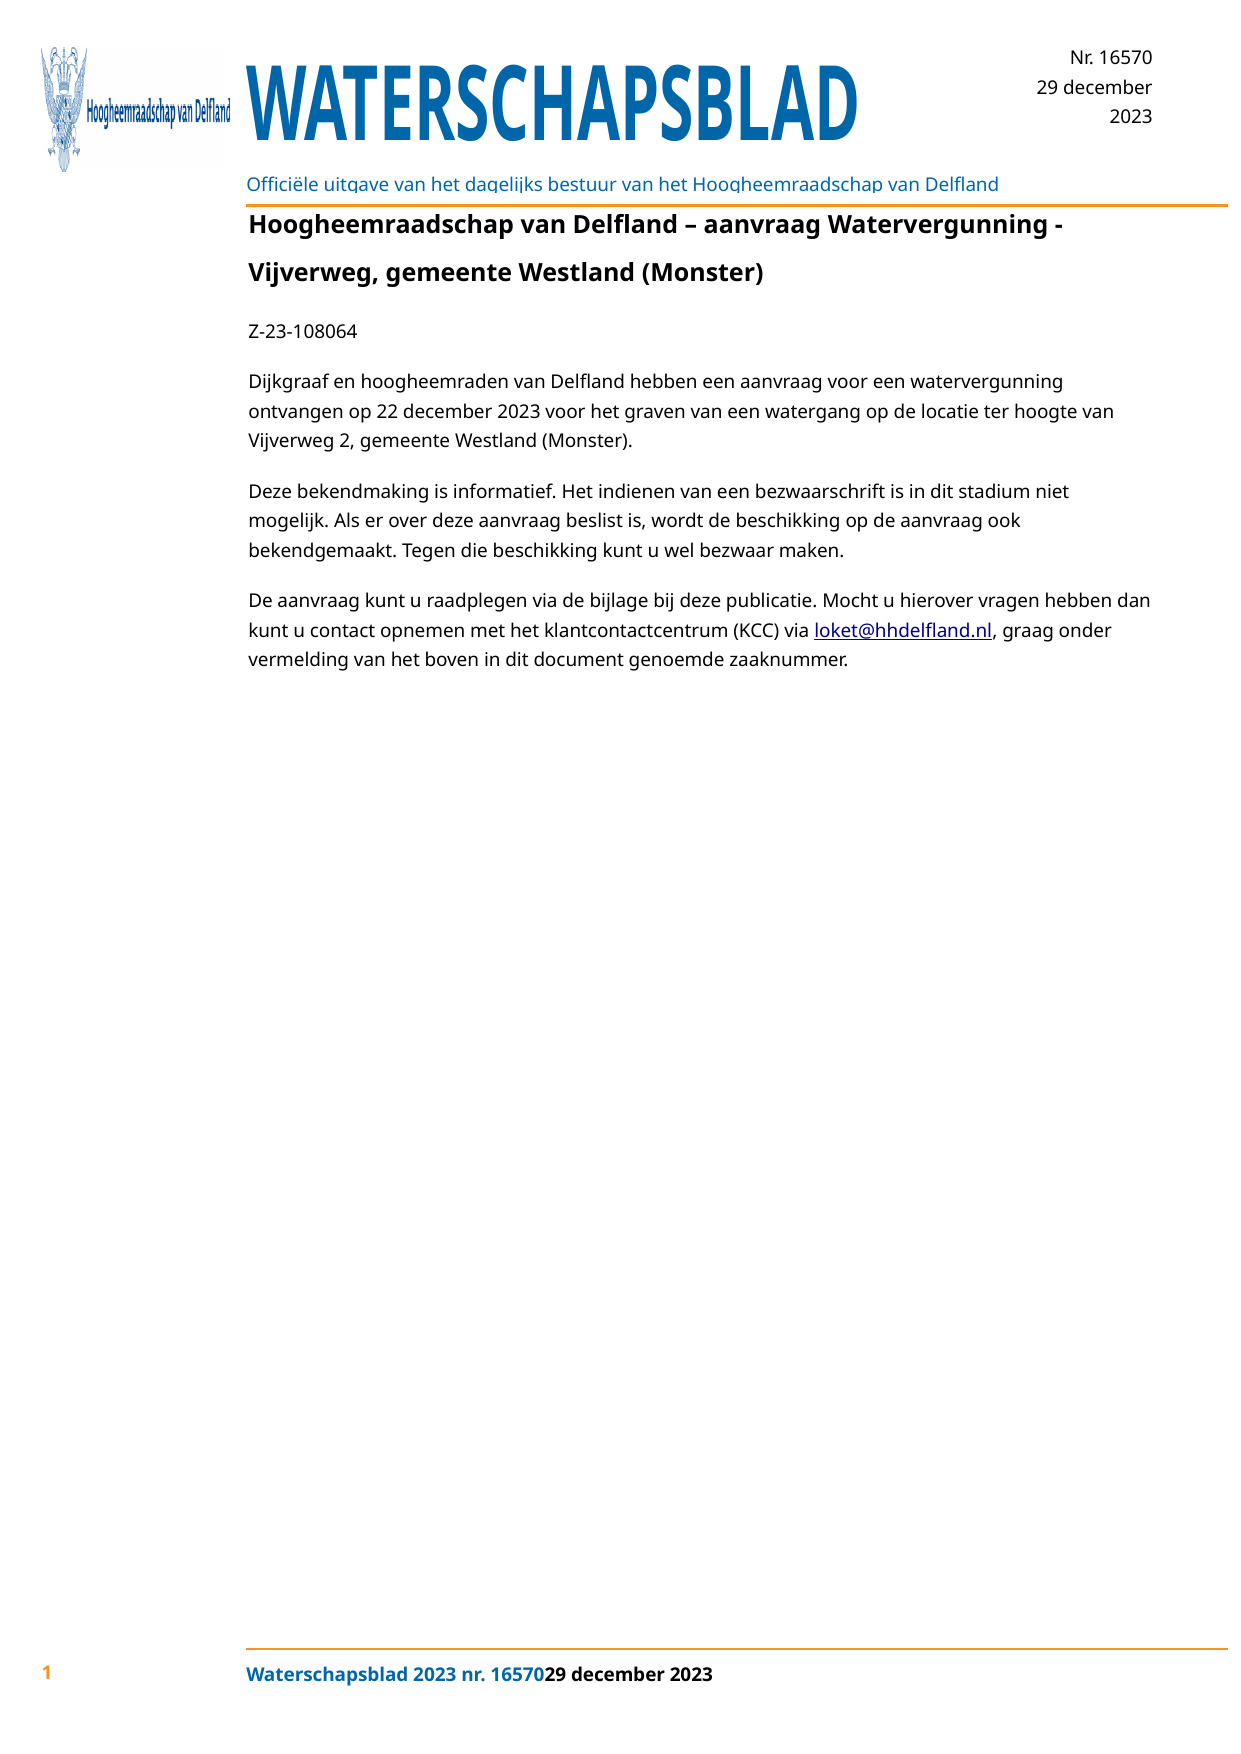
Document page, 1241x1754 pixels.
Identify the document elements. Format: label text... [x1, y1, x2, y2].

text Deze bekendmaking is informatief. Het indienen van een bezwaarschrift is in dit stadium niet mogelijk. Als er over deze aanvraag beslist is, wordt de beschikking op de aanvraag ook bekendgemaakt. Tegen die beschikking kunt u wel bezwaar maken. [248, 478, 1152, 563]
text De aanvraag kunt u raadplegen via de bijlage bij deze publicatie. Mocht u hierover vragen hebben dan kunt u contact opnemen met het klantcontactcentrum (KCC) via loket@hhdelfland.nl, graag onder vermelding van het boven in dit document genoemde zaaknummer. [248, 587, 1152, 672]
text Dijkgraaf en hoogheemraden van Delfland hebben een aanvraag voor een watervergunning ontvangen op 22 december 2023 voor het graven van een watergang op de locatie ter hoogte van Vijverweg 2, gemeente Westland (Monster). [248, 368, 1152, 453]
text Z-23-108064 [248, 318, 1152, 344]
text Hoogheemraadschap van Delfland – aanvraag Watervergunning - Vijverweg, gemeente Westland (Monster) [248, 207, 1152, 288]
picture [41, 47, 231, 172]
